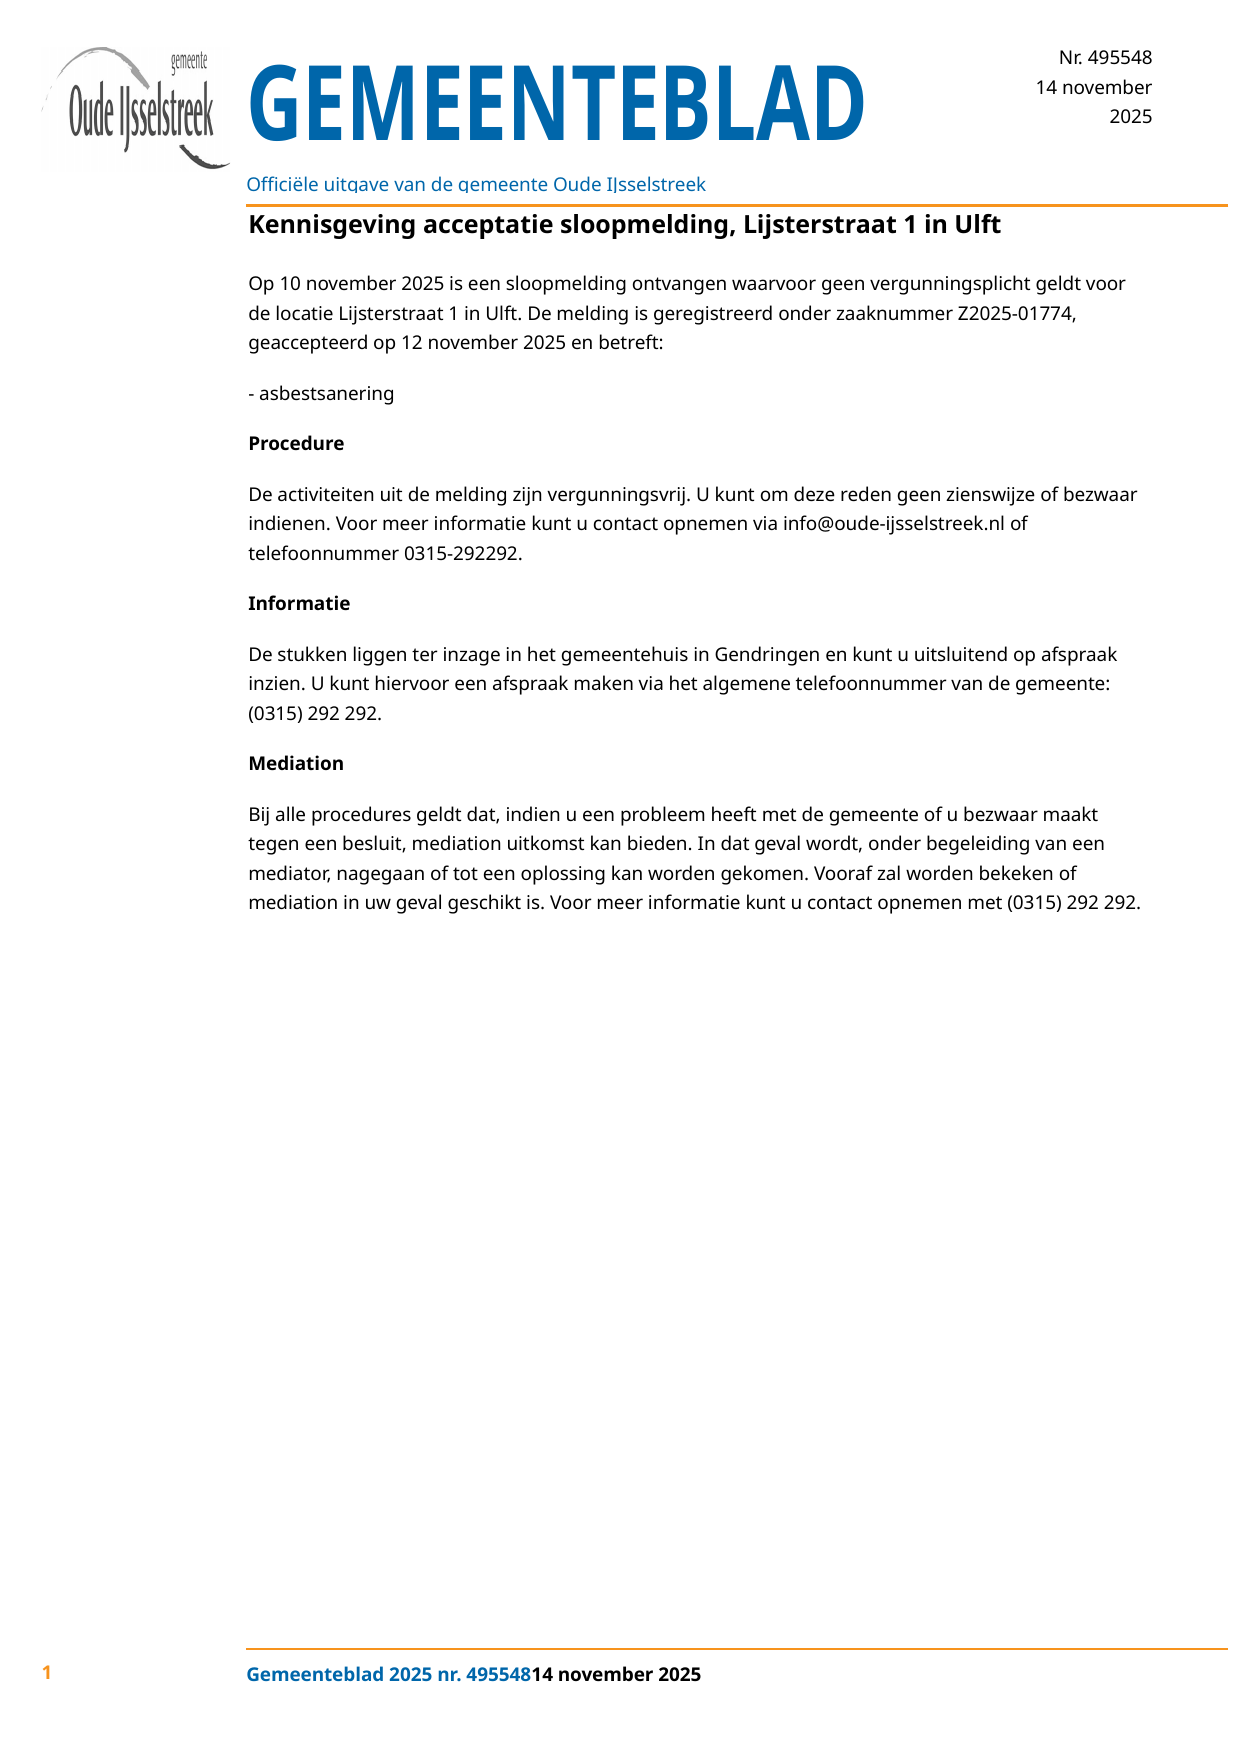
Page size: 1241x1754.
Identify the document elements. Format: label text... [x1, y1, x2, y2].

text De stukken liggen ter inzage in het gemeentehuis in Gendringen en kunt u uitsluitend op afspraak inzien. U kunt hiervoor een afspraak maken via het algemene telefoonnummer van de gemeente: (0315) 292 292. [248, 641, 1152, 726]
text Op 10 november 2025 is een sloopmelding ontvangen waarvoor geen vergunningsplicht geldt voor de locatie Lijsterstraat 1 in Ulft. De melding is geregistreerd onder zaaknummer Z2025-01774, geaccepteerd op 12 november 2025 en betreft: [248, 270, 1152, 355]
text - asbestsanering [248, 380, 1152, 406]
text De activiteiten uit de melding zijn vergunningsvrij. U kunt om deze reden geen zienswijze of bezwaar indienen. Voor meer informatie kunt u contact opnemen via info@oude-ijsselstreek.nl of telefoonnummer 0315-292292. [248, 481, 1152, 566]
text Bij alle procedures geldt dat, indien u een probleem heeft met de gemeente of u bezwaar maakt tegen een besluit, mediation uitkomst kan bieden. In dat geval wordt, onder begeleiding van een mediator, nagegaan of tot een oplossing kan worden gekomen. Vooraf zal worden bekeken of mediation in uw geval geschikt is. Voor meer informatie kunt u contact opnemen met (0315) 292 292. [248, 801, 1152, 915]
text Mediation [248, 750, 1152, 776]
text Kennisgeving acceptatie sloopmelding, Lijsterstraat 1 in Ulft [248, 207, 1152, 241]
picture [41, 47, 231, 172]
text Informatie [248, 590, 1152, 616]
text Procedure [248, 430, 1152, 456]
